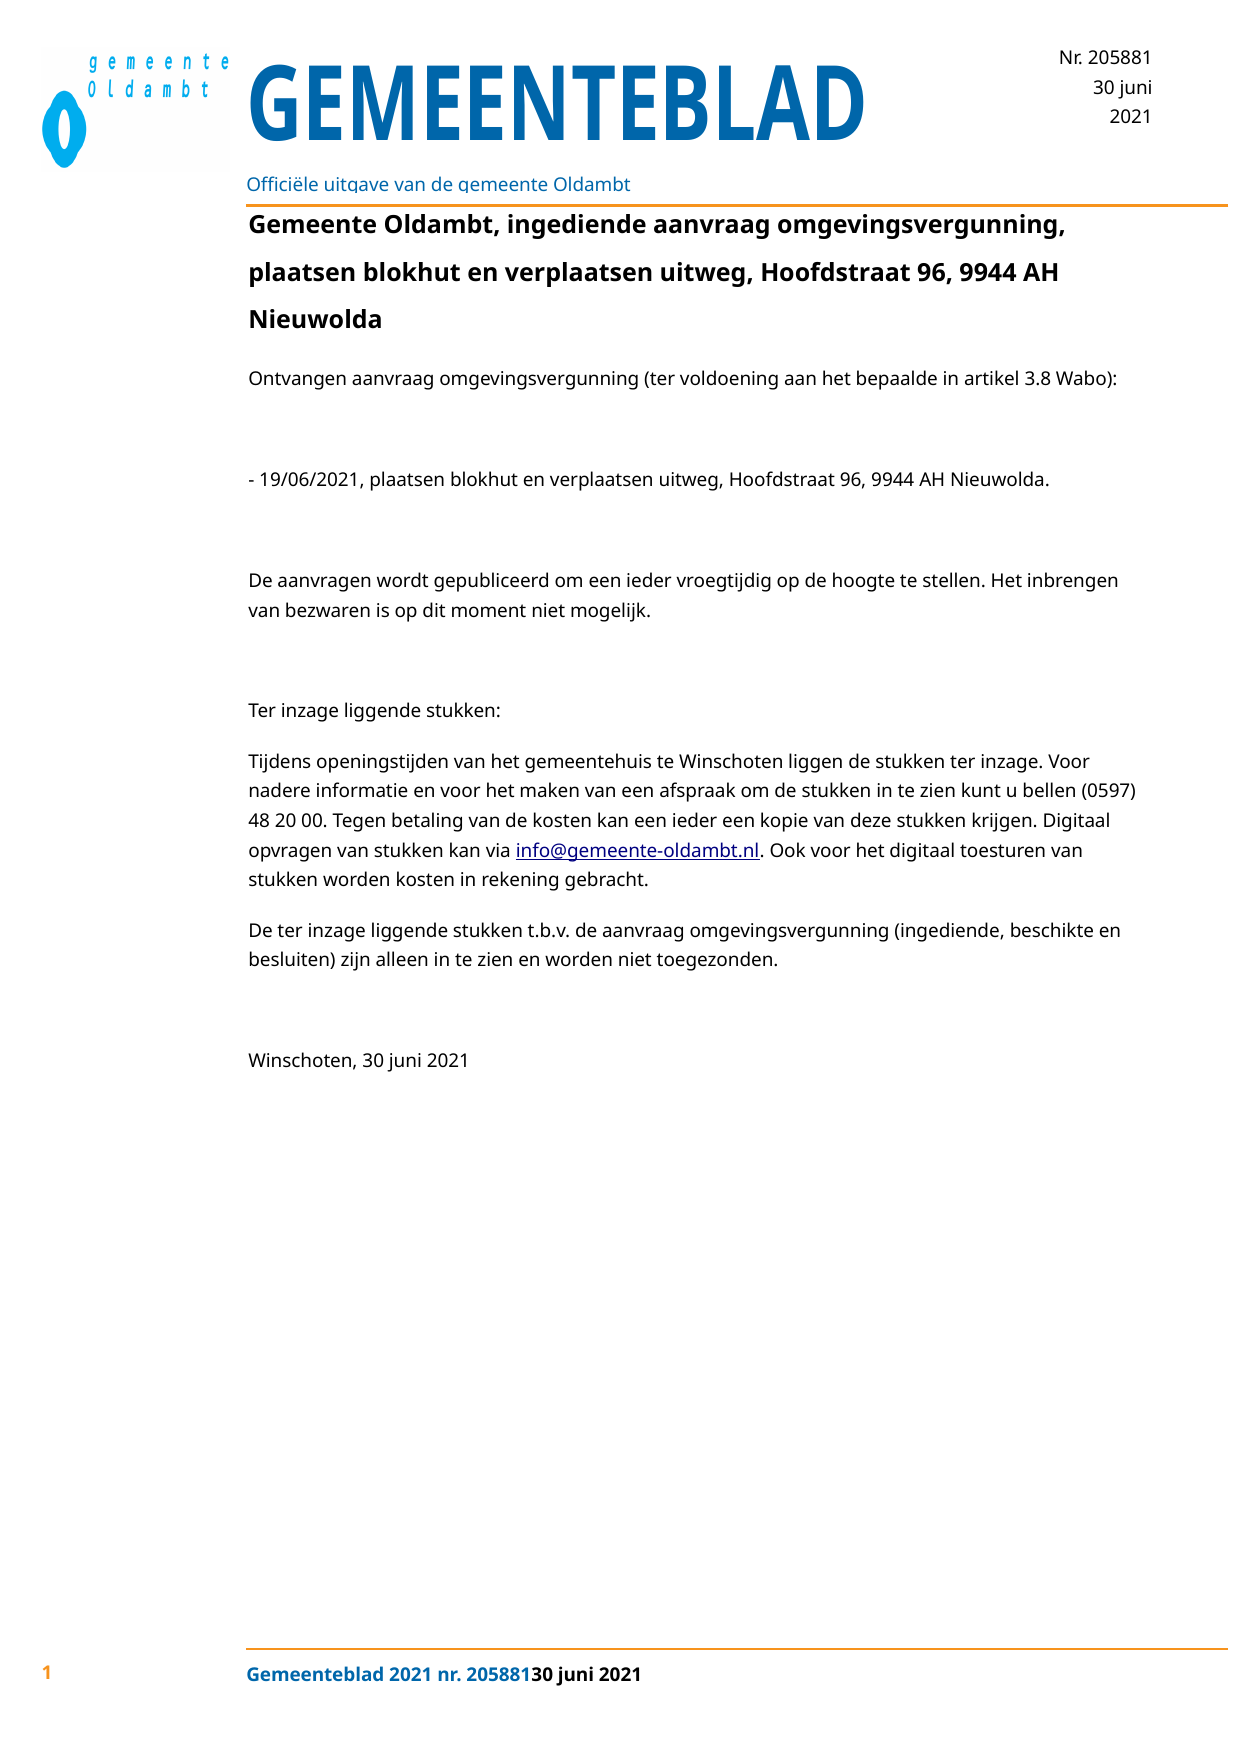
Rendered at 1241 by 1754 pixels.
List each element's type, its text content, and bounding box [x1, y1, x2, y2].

text - 19/06/2021, plaatsen blokhut en verplaatsen uitweg, Hoofdstraat 96, 9944 AH Nieuwolda. [248, 466, 1152, 492]
text De aanvragen wordt gepubliceerd om een ieder vroegtijdig op de hoogte te stellen. Het inbrengen van bezwaren is op dit moment niet mogelijk. [248, 567, 1152, 622]
text Ontvangen aanvraag omgevingsvergunning (ter voldoening aan het bepaalde in artikel 3.8 Wabo): [248, 366, 1152, 391]
text Ter inzage liggende stukken: [248, 698, 1152, 723]
text De ter inzage liggende stukken t.b.v. de aanvraag omgevingsvergunning (ingediende, beschikte en besluiten) zijn alleen in te zien en worden niet toegezonden. [248, 917, 1152, 972]
text Tijdens openingstijden van het gemeentehuis te Winschoten liggen de stukken ter inzage. Voor nadere informatie en voor het maken van een afspraak om de stukken in te zien kunt u bellen (0597) 48 20 00. Tegen betaling van de kosten kan een ieder een kopie van deze stukken krijgen. Digitaal opvragen van stukken kan via info@gemeente-oldambt.nl. Ook voor het digitaal toesturen van stukken worden kosten in rekening gebracht. [248, 748, 1152, 892]
text Gemeente Oldambt, ingediende aanvraag omgevingsvergunning, plaatsen blokhut en verplaatsen uitweg, Hoofdstraat 96, 9944 AH Nieuwolda [248, 207, 1152, 336]
picture [41, 47, 231, 172]
text Winschoten, 30 juni 2021 [248, 1047, 1152, 1073]
